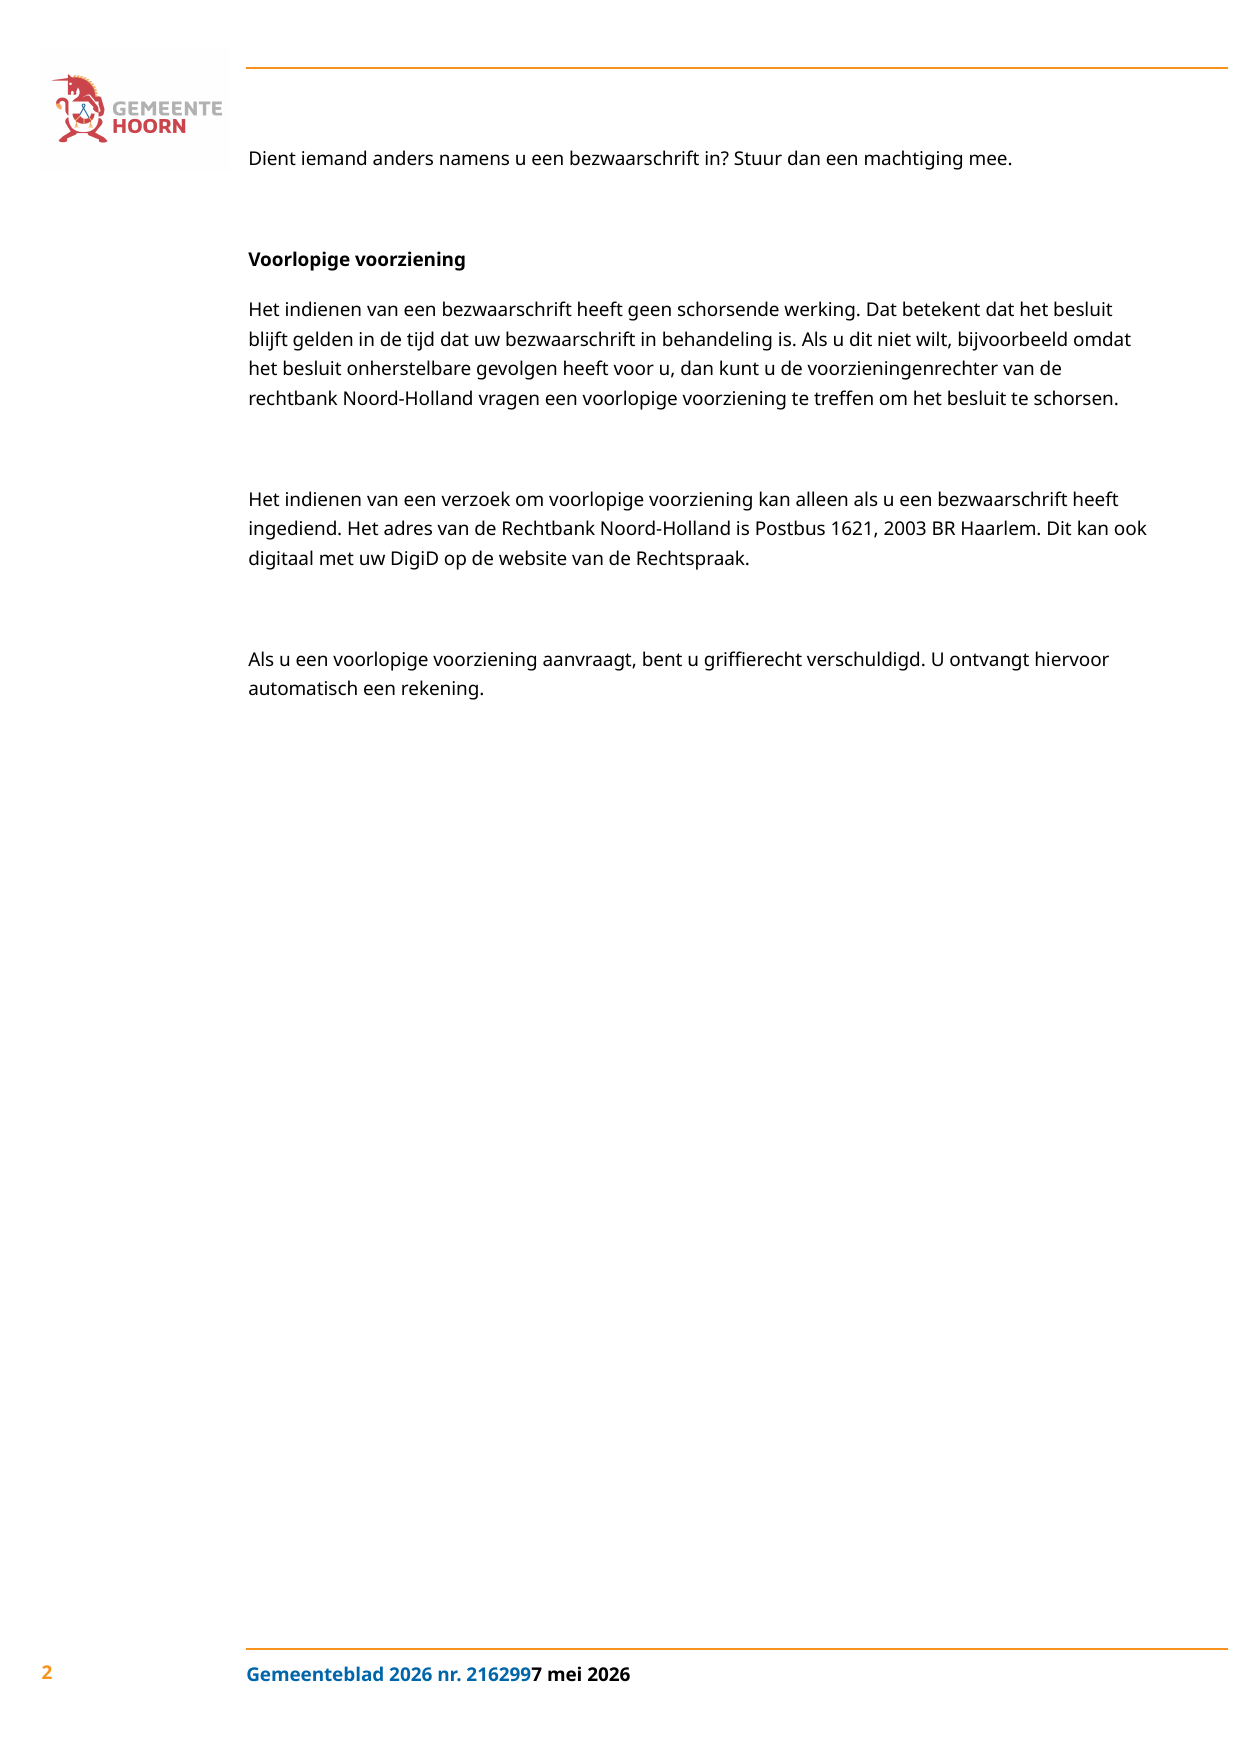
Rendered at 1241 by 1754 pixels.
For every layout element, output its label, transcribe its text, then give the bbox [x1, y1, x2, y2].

text Voorlopige voorziening [248, 246, 1152, 272]
text Het indienen van een verzoek om voorlopige voorziening kan alleen als u een bezwaarschrift heeft ingediend. Het adres van de Rechtbank Noord-Holland is Postbus 1621, 2003 BR Haarlem. Dit kan ook digitaal met uw DigiD op de website van de Rechtspraak. [248, 486, 1152, 571]
text Het indienen van een bezwaarschrift heeft geen schorsende werking. Dat betekent dat het besluit blijft gelden in de tijd dat uw bezwaarschrift in behandeling is. Als u dit niet wilt, bijvoorbeeld omdat het besluit onherstelbare gevolgen heeft voor u, dan kunt u de voorzieningenrechter van de rechtbank Noord-Holland vragen een voorlopige voorziening te treffen om het besluit te schorsen. [248, 296, 1152, 411]
picture [41, 47, 231, 172]
text Als u een voorlopige voorziening aanvraagt, bent u griffierecht verschuldigd. U ontvangt hiervoor automatisch een rekening. [248, 646, 1152, 701]
text Dient iemand anders namens u een bezwaarschrift in? Stuur dan een machtiging mee. [248, 145, 1152, 171]
